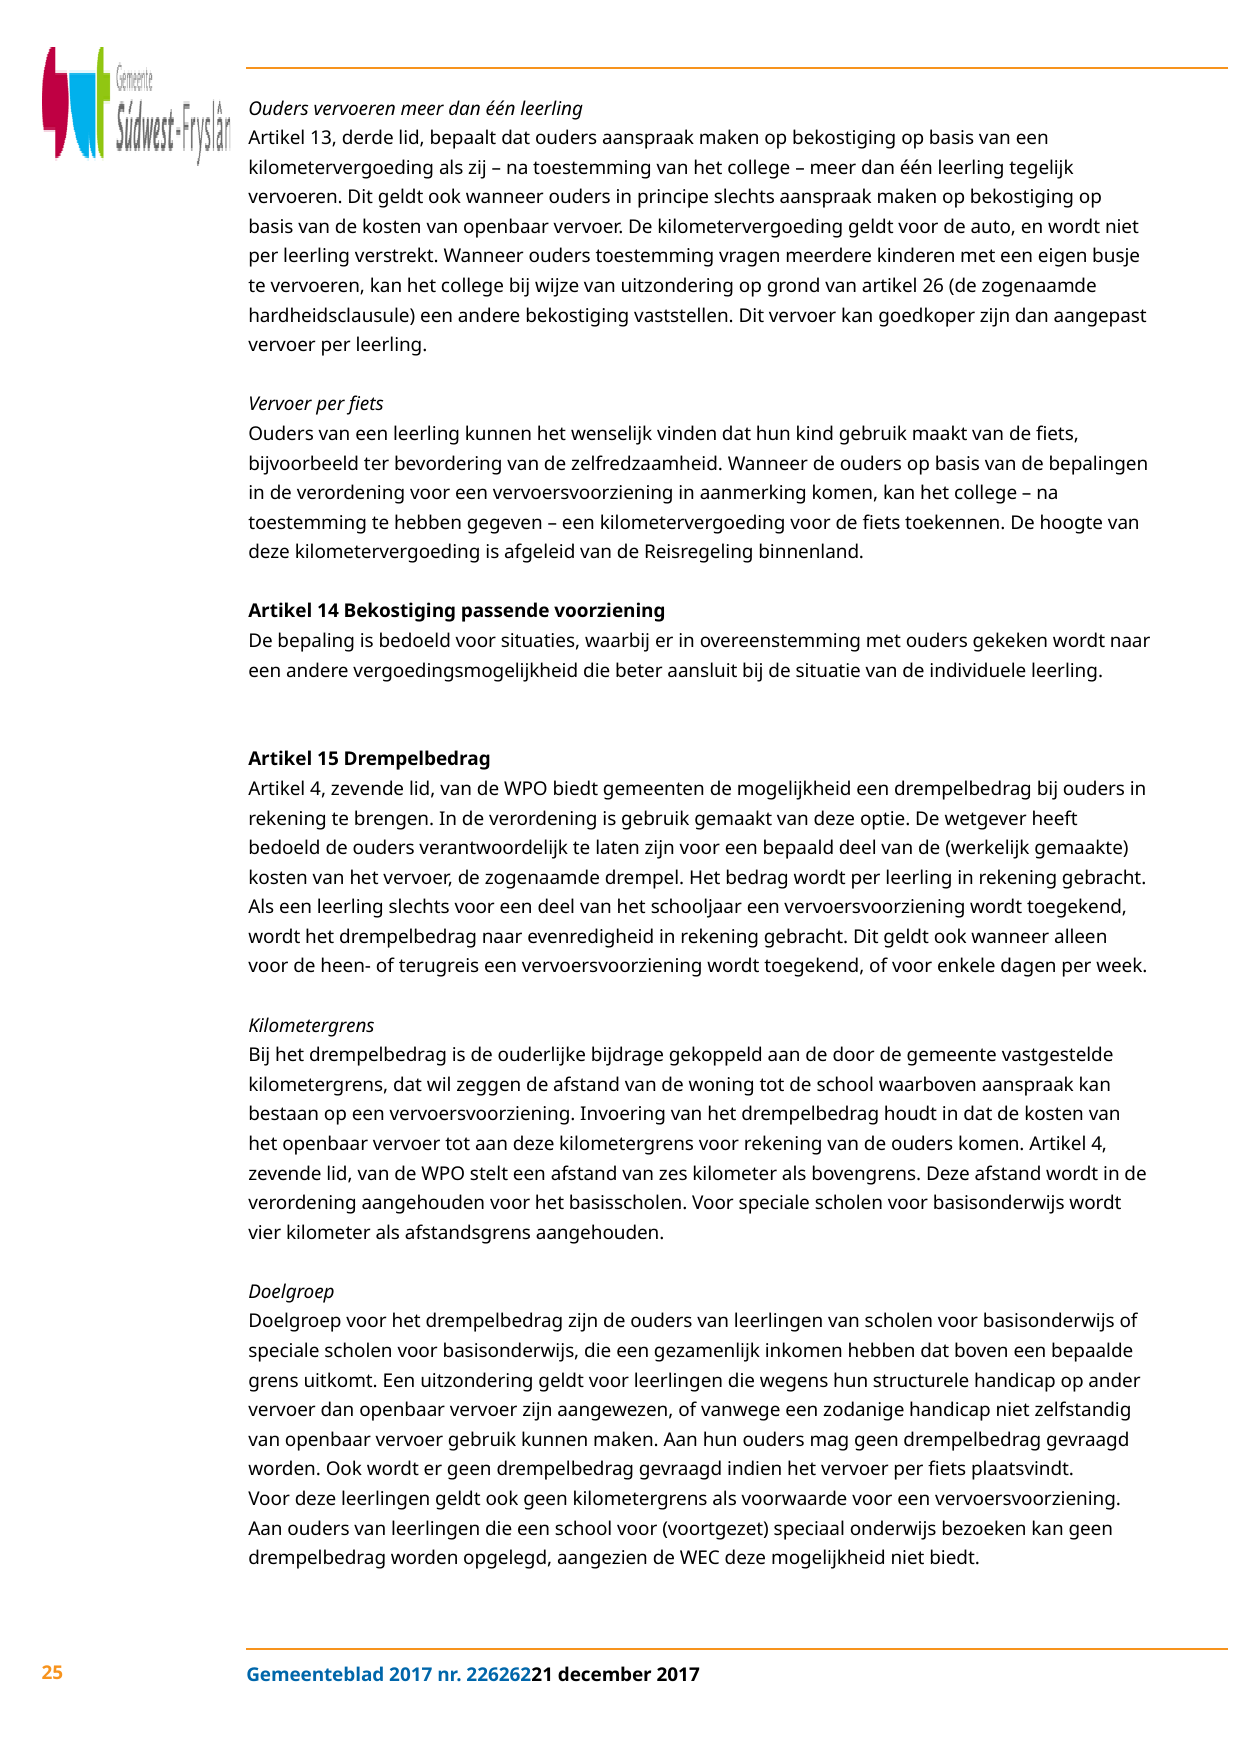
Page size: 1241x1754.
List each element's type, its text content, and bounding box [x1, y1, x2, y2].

picture [41, 47, 231, 172]
text Kilometergrens [248, 1012, 1152, 1038]
text De bepaling is bedoeld voor situaties, waarbij er in overeenstemming met ouders gekeken wordt naar een andere vergoedingsmogelijkheid die beter aansluit bij de situatie van de individuele leerling. [248, 627, 1152, 683]
text Vervoer per fiets [248, 391, 1152, 416]
text Doelgroep voor het drempelbedrag zijn de ouders van leerlingen van scholen voor basisonderwijs of speciale scholen voor basisonderwijs, die een gezamenlijk inkomen hebben dat boven een bepaalde grens uitkomt. Een uitzondering geldt voor leerlingen die wegens hun structurele handicap op ander vervoer dan openbaar vervoer zijn aangewezen, of vanwege een zodanige handicap niet zelfstandig van openbaar vervoer gebruik kunnen maken. Aan hun ouders mag geen drempelbedrag gevraagd worden. Ook wordt er geen drempelbedrag gevraagd indien het vervoer per fiets plaatsvindt. [248, 1308, 1152, 1481]
text Artikel 15 Drempelbedrag [248, 746, 1152, 771]
text Ouders vervoeren meer dan één leerling [248, 95, 1152, 121]
text Ouders van een leerling kunnen het wenselijk vinden dat hun kind gebruik maakt van de fiets, bijvoorbeeld ter bevordering van de zelfredzaamheid. Wanneer de ouders op basis van de bepalingen in de verordening voor een vervoersvoorziening in aanmerking komen, kan het college – na toestemming te hebben gegeven – een kilometervergoeding voor de fiets toekennen. De hoogte van deze kilometervergoeding is afgeleid van de Reisregeling binnenland. [248, 420, 1152, 564]
text Artikel 4, zevende lid, van de WPO biedt gemeenten de mogelijkheid een drempelbedrag bij ouders in rekening te brengen. In de verordening is gebruik gemaakt van deze optie. De wetgever heeft bedoeld de ouders verantwoordelijk te laten zijn voor een bepaald deel van de (werkelijk gemaakte) kosten van het vervoer, de zogenaamde drempel. Het bedrag wordt per leerling in rekening gebracht. Als een leerling slechts voor een deel van het schooljaar een vervoersvoorziening wordt toegekend, wordt het drempelbedrag naar evenredigheid in rekening gebracht. Dit geldt ook wanneer alleen voor de heen- of terugreis een vervoersvoorziening wordt toegekend, of voor enkele dagen per week. [248, 775, 1152, 978]
text Artikel 13, derde lid, bepaalt dat ouders aanspraak maken op bekostiging op basis van een kilometervergoeding als zij – na toestemming van het college – meer dan één leerling tegelijk vervoeren. Dit geldt ook wanneer ouders in principe slechts aanspraak maken op bekostiging op basis van de kosten van openbaar vervoer. De kilometervergoeding geldt voor de auto, en wordt niet per leerling verstrekt. Wanneer ouders toestemming vragen meerdere kinderen met een eigen busje te vervoeren, kan het college bij wijze van uitzondering op grond van artikel 26 (de zogenaamde hardheidsclausule) een andere bekostiging vaststellen. Dit vervoer kan goedkoper zijn dan aangepast vervoer per leerling. [248, 124, 1152, 357]
text Artikel 14 Bekostiging passende voorziening [248, 598, 1152, 623]
text Bij het drempelbedrag is de ouderlijke bijdrage gekoppeld aan de door de gemeente vastgestelde kilometergrens, dat wil zeggen de afstand van de woning tot de school waarboven aanspraak kan bestaan op een vervoersvoorziening. Invoering van het drempelbedrag houdt in dat de kosten van het openbaar vervoer tot aan deze kilometergrens voor rekening van de ouders komen. Artikel 4, zevende lid, van de WPO stelt een afstand van zes kilometer als bovengrens. Deze afstand wordt in de verordening aangehouden voor het basisscholen. Voor speciale scholen voor basisonderwijs wordt vier kilometer als afstandsgrens aangehouden. [248, 1041, 1152, 1245]
text Doelgroep [248, 1278, 1152, 1304]
text Voor deze leerlingen geldt ook geen kilometergrens als voorwaarde voor een vervoersvoorziening. Aan ouders van leerlingen die een school voor (voortgezet) speciaal onderwijs bezoeken kan geen drempelbedrag worden opgelegd, aangezien de WEC deze mogelijkheid niet biedt. [248, 1485, 1152, 1570]
